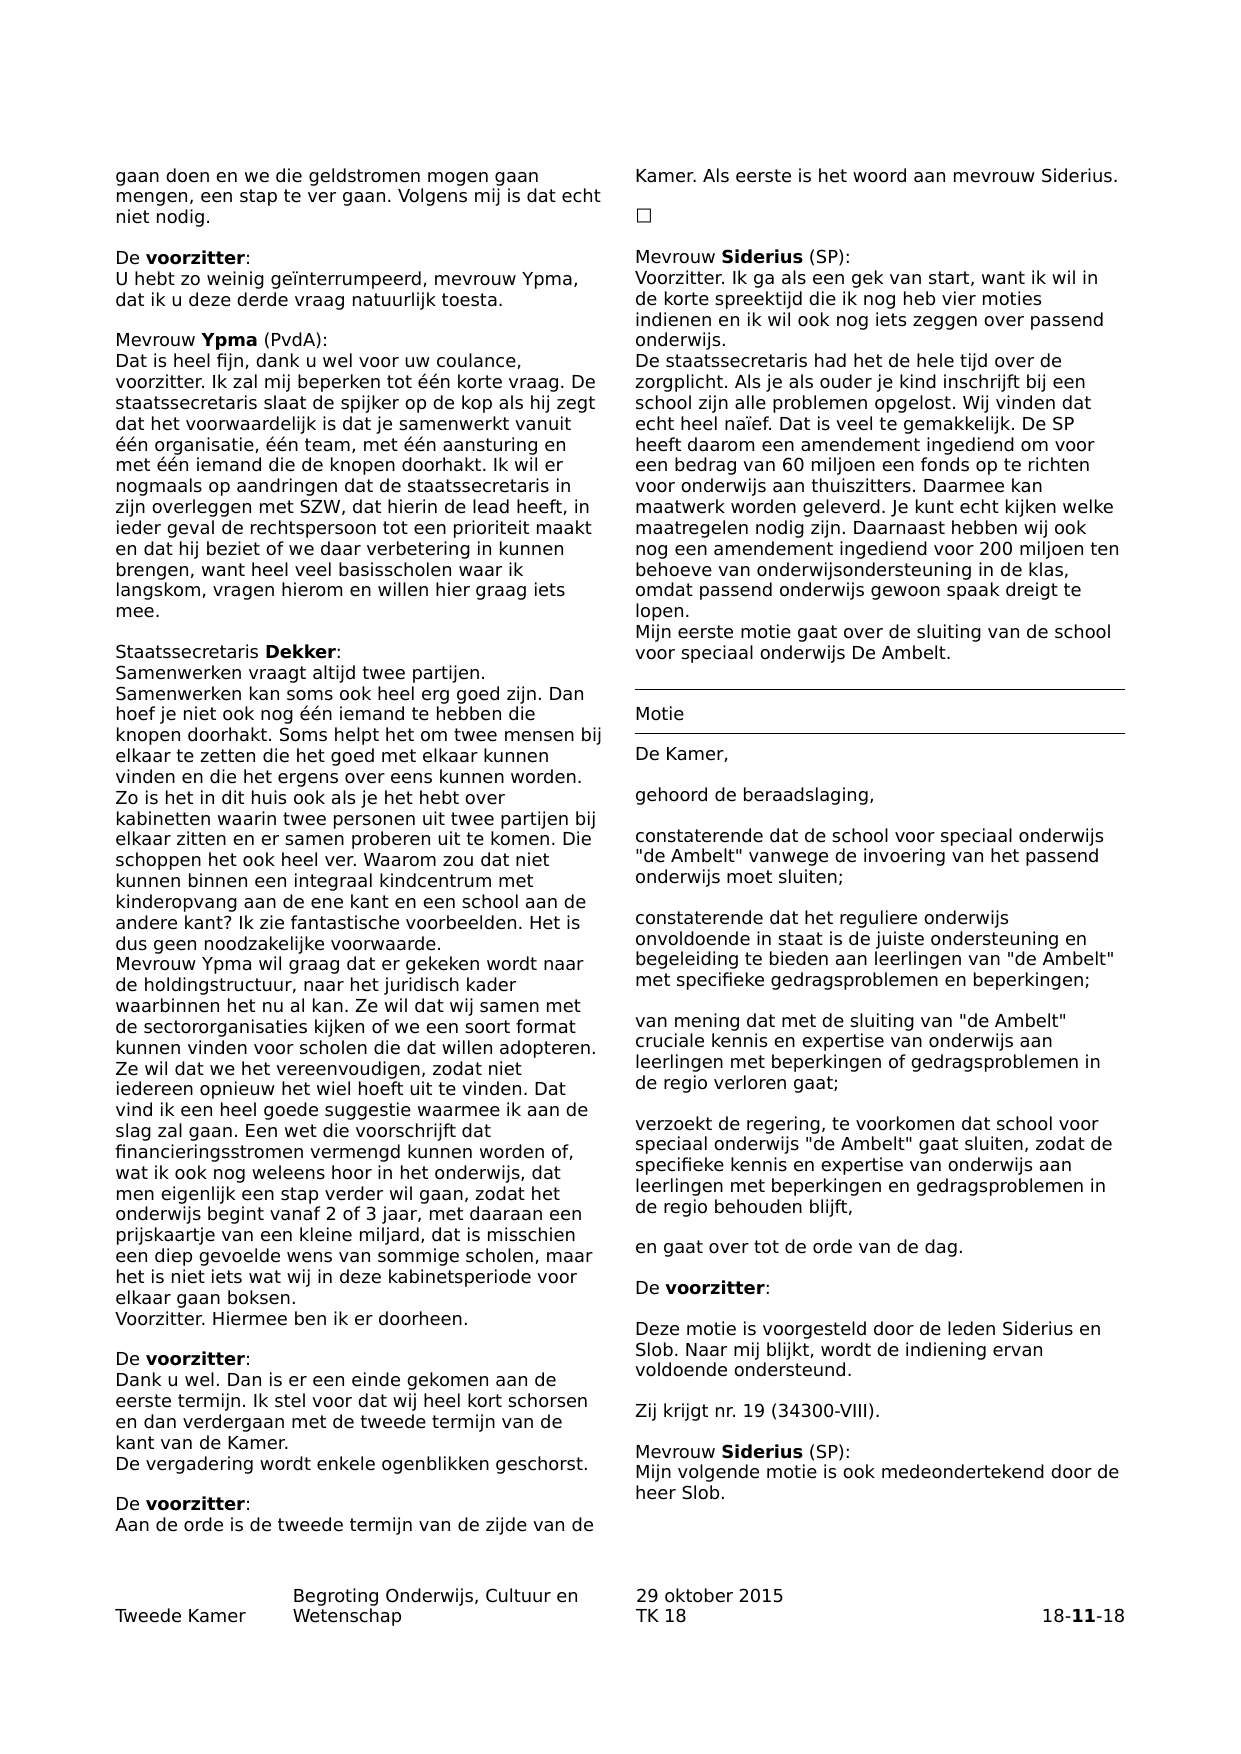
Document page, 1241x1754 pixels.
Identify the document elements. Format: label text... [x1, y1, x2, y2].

text Motie [635, 703, 1125, 724]
text Samenwerken vraagt altijd twee partijen. Samenwerken kan soms ook heel erg goed zijn. Dan hoef je niet ook nog één iemand te hebben die knopen doorhakt. Soms helpt het om twee mensen bij elkaar te zetten die het goed met elkaar kunnen vinden en die het ergens over eens kunnen worden. Zo is het in dit huis ook als je het hebt over kabinetten waarin twee personen uit twee partijen bij elkaar zitten en er samen proberen uit te komen. Die schoppen het ook heel ver. Waarom zou dat niet kunnen binnen een integraal kindcentrum met kinderopvang aan de ene kant en een school aan de andere kant? Ik zie fantastische voorbeelden. Het is dus geen noodzakelijke voorwaarde. [115, 662, 605, 954]
text Zij krijgt nr. 19 (34300-VIII). [635, 1401, 1125, 1422]
text gehoord de beraadslaging, [635, 785, 1125, 806]
text Mijn volgende motie is ook medeondertekend door de heer Slob. [635, 1462, 1125, 1504]
text Mijn eerste motie gaat over de sluiting van de school voor speciaal onderwijs De Ambelt. [635, 622, 1125, 663]
text en gaat over tot de orde van de dag. [635, 1237, 1125, 1258]
text U hebt zo weinig geïnterrumpeerd, mevrouw Ypma, dat ik u deze derde vraag natuurlijk toesta. [115, 268, 605, 310]
text Mevrouw Siderius (SP): [635, 1442, 1125, 1462]
text Voorzitter. Ik ga als een gek van start, want ik wil in de korte spreektijd die ik nog heb vier moties indienen en ik wil ook nog iets zeggen over passend onderwijs. [635, 268, 1125, 351]
text Staatssecretaris Dekker: [115, 642, 605, 662]
text van mening dat met de sluiting van "de Ambelt" cruciale kennis en expertise van onderwijs aan leerlingen met beperkingen of gedragsproblemen in de regio verloren gaat; [635, 1011, 1125, 1093]
text De voorzitter: [635, 1278, 1125, 1299]
text verzoekt de regering, te voorkomen dat school voor speciaal onderwijs "de Ambelt" gaat sluiten, zodat de specifieke kennis en expertise van onderwijs aan leerlingen met beperkingen en gedragsproblemen in de regio behouden blijft, [635, 1113, 1125, 1217]
text Dat is heel fijn, dank u wel voor uw coulance, voorzitter. Ik zal mij beperken tot één korte vraag. De staatssecretaris slaat de spijker op de kop als hij zegt dat het voorwaardelijk is dat je samenwerkt vanuit één organisatie, één team, met één aansturing en met één iemand die de knopen doorhakt. Ik wil er nogmaals op aandringen dat de staatssecretaris in zijn overleggen met SZW, dat hierin de lead heeft, in ieder geval de rechtspersoon tot een prioriteit maakt en dat hij beziet of we daar verbetering in kunnen brengen, want heel veel basisscholen waar ik langskom, vragen hierom en willen hier graag iets mee. [115, 351, 605, 622]
text Voorzitter. Hiermee ben ik er doorheen. [115, 1308, 605, 1329]
text De staatssecretaris had het de hele tijd over de zorgplicht. Als je als ouder je kind inschrijft bij een school zijn alle problemen opgelost. Wij vinden dat echt heel naïef. Dat is veel te gemakkelijk. De SP heeft daarom een amendement ingediend om voor een bedrag van 60 miljoen een fonds op te richten voor onderwijs aan thuiszitters. Daarmee kan maatwerk worden geleverd. Je kunt echt kijken welke maatregelen nodig zijn. Daarnaast hebben wij ook nog een amendement ingediend voor 200 miljoen ten behoeve van onderwijsondersteuning in de klas, omdat passend onderwijs gewoon spaak dreigt te lopen. [635, 351, 1125, 622]
text De voorzitter: [115, 1349, 605, 1370]
text Mevrouw Ypma wil graag dat er gekeken wordt naar de holdingstructuur, naar het juridisch kader waarbinnen het nu al kan. Ze wil dat wij samen met de sectororganisaties kijken of we een soort format kunnen vinden voor scholen die dat willen adopteren. Ze wil dat we het vereenvoudigen, zodat niet iedereen opnieuw het wiel hoeft uit te vinden. Dat vind ik een heel goede suggestie waarmee ik aan de slag zal gaan. Een wet die voorschrijft dat financieringsstromen vermengd kunnen worden of, wat ik ook nog weleens hoor in het onderwijs, dat men eigenlijk een stap verder wil gaan, zodat het onderwijs begint vanaf 2 of 3 jaar, met daaraan een prijskaartje van een kleine miljard, dat is misschien een diep gevoelde wens van sommige scholen, maar het is niet iets wat wij in deze kabinetsperiode voor elkaar gaan boksen. [115, 954, 605, 1308]
text De voorzitter: [115, 1494, 605, 1515]
text Mevrouw Siderius (SP): [635, 247, 1125, 268]
text Aan de orde is de tweede termijn van de zijde van de [115, 1515, 605, 1536]
text De Kamer, [635, 744, 1125, 765]
text ⬜ [635, 206, 1125, 227]
text constaterende dat de school voor speciaal onderwijs "de Ambelt" vanwege de invoering van het passend onderwijs moet sluiten; [635, 826, 1125, 888]
text Mevrouw Ypma (PvdA): [115, 330, 605, 351]
text constaterende dat het reguliere onderwijs onvoldoende in staat is de juiste ondersteuning en begeleiding te bieden aan leerlingen van "de Ambelt" met specifieke gedragsproblemen en beperkingen; [635, 908, 1125, 991]
text De voorzitter: [115, 248, 605, 268]
text Kamer. Als eerste is het woord aan mevrouw Siderius. [635, 165, 1125, 186]
text De vergadering wordt enkele ogenblikken geschorst. [115, 1453, 605, 1474]
text Deze motie is voorgesteld door de leden Siderius en Slob. Naar mij blijkt, wordt de indiening ervan voldoende ondersteund. [635, 1319, 1125, 1381]
text gaan doen en we die geldstromen mogen gaan mengen, een stap te ver gaan. Volgens mij is dat echt niet nodig. [115, 165, 605, 228]
text Dank u wel. Dan is er een einde gekomen aan de eerste termijn. Ik stel voor dat wij heel kort schorsen en dan verdergaan met de tweede termijn van de kant van de Kamer. [115, 1370, 605, 1453]
